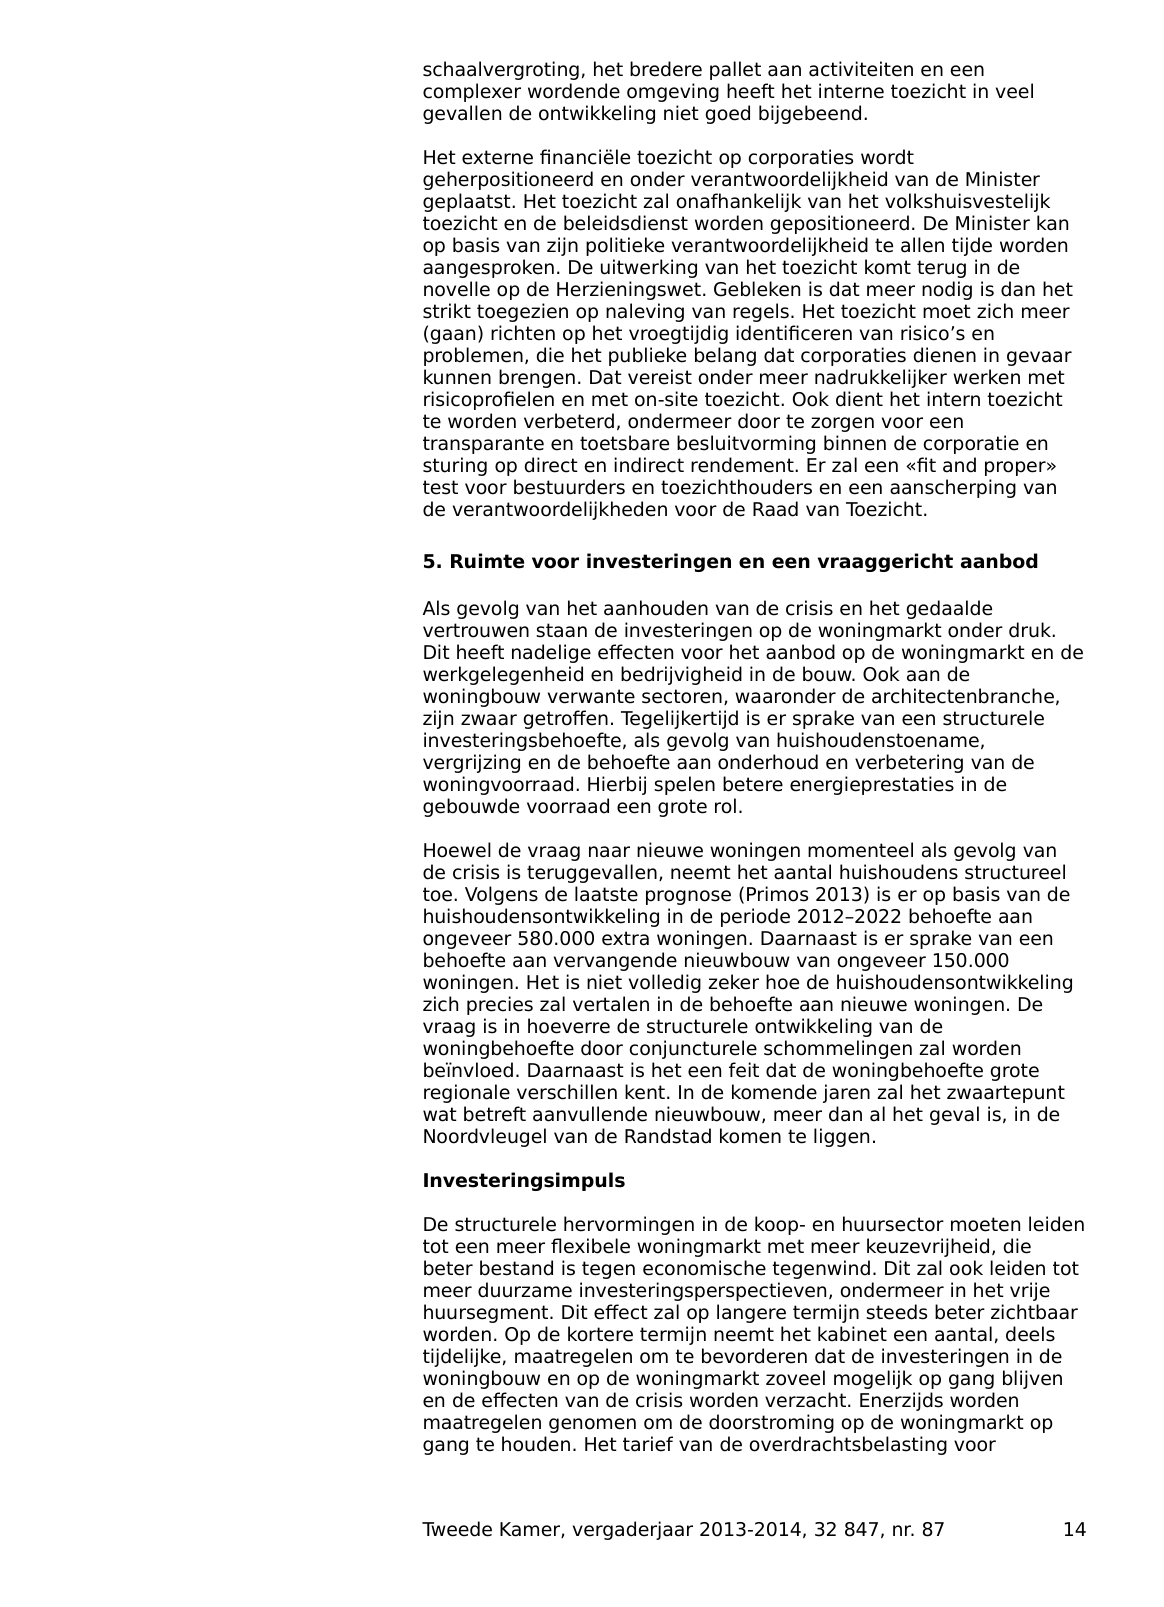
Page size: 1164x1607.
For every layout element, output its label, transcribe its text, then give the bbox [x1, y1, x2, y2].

subtitle Investeringsimpuls [422, 1170, 1087, 1192]
text Het externe financiële toezicht op corporaties wordt geherpositioneerd en onder verantwoordelijkheid van de Minister geplaatst. Het toezicht zal onafhankelijk van het volkshuisvestelijk toezicht en de beleidsdienst worden gepositioneerd. De Minister kan op basis van zijn politieke verantwoordelijkheid te allen tijde worden aangesproken. De uitwerking van het toezicht komt terug in de novelle op de Herzieningswet. Gebleken is dat meer nodig is dan het strikt toegezien op naleving van regels. Het toezicht moet zich meer (gaan) richten op het vroegtijdig identificeren van risico’s en problemen, die het publieke belang dat corporaties dienen in gevaar kunnen brengen. Dat vereist onder meer nadrukkelijker werken met risicoprofielen en met on-site toezicht. Ook dient het intern toezicht te worden verbeterd, ondermeer door te zorgen voor een transparante en toetsbare besluitvorming binnen de corporatie en sturing op direct en indirect rendement. Er zal een «fit and proper» test voor bestuurders en toezichthouders en een aanscherping van de verantwoordelijkheden voor de Raad van Toezicht. [422, 147, 1087, 521]
text Hoewel de vraag naar nieuwe woningen momenteel als gevolg van de crisis is teruggevallen, neemt het aantal huishoudens structureel toe. Volgens de laatste prognose (Primos 2013) is er op basis van de huishoudensontwikkeling in de periode 2012–2022 behoefte aan ongeveer 580.000 extra woningen. Daarnaast is er sprake van een behoefte aan vervangende nieuwbouw van ongeveer 150.000 woningen. Het is niet volledig zeker hoe de huishoudensontwikkeling zich precies zal vertalen in de behoefte aan nieuwe woningen. De vraag is in hoeverre de structurele ontwikkeling van de woningbehoefte door conjuncturele schommelingen zal worden beïnvloed. Daarnaast is het een feit dat de woningbehoefte grote regionale verschillen kent. In de komende jaren zal het zwaartepunt wat betreft aanvullende nieuwbouw, meer dan al het geval is, in de Noordvleugel van de Randstad komen te liggen. [422, 840, 1087, 1147]
text De structurele hervormingen in de koop- en huursector moeten leiden tot een meer flexibele woningmarkt met meer keuzevrijheid, die beter bestand is tegen economische tegenwind. Dit zal ook leiden tot meer duurzame investeringsperspectieven, ondermeer in het vrije huursegment. Dit effect zal op langere termijn steeds beter zichtbaar worden. Op de kortere termijn neemt het kabinet een aantal, deels tijdelijke, maatregelen om te bevorderen dat de investeringen in de woningbouw en op de woningmarkt zoveel mogelijk op gang blijven en de effecten van de crisis worden verzacht. Enerzijds worden maatregelen genomen om de doorstroming op de woningmarkt op gang te houden. Het tarief van de overdrachtsbelasting voor [422, 1214, 1087, 1456]
text schaalvergroting, het bredere pallet aan activiteiten en een complexer wordende omgeving heeft het interne toezicht in veel gevallen de ontwikkeling niet goed bijgebeend. [422, 59, 1087, 125]
text Als gevolg van het aanhouden van de crisis en het gedaalde vertrouwen staan de investeringen op de woningmarkt onder druk. Dit heeft nadelige effecten voor het aanbod op de woningmarkt en de werkgelegenheid en bedrijvigheid in de bouw. Ook aan de woningbouw verwante sectoren, waaronder de architectenbranche, zijn zwaar getroffen. Tegelijkertijd is er sprake van een structurele investeringsbehoefte, als gevolg van huishoudenstoename, vergrijzing en de behoefte aan onderhoud en verbetering van de woningvoorraad. Hierbij spelen betere energieprestaties in de gebouwde voorraad een grote rol. [422, 598, 1087, 818]
subtitle 5. Ruimte voor investeringen en een vraaggericht aanbod [422, 551, 1087, 573]
